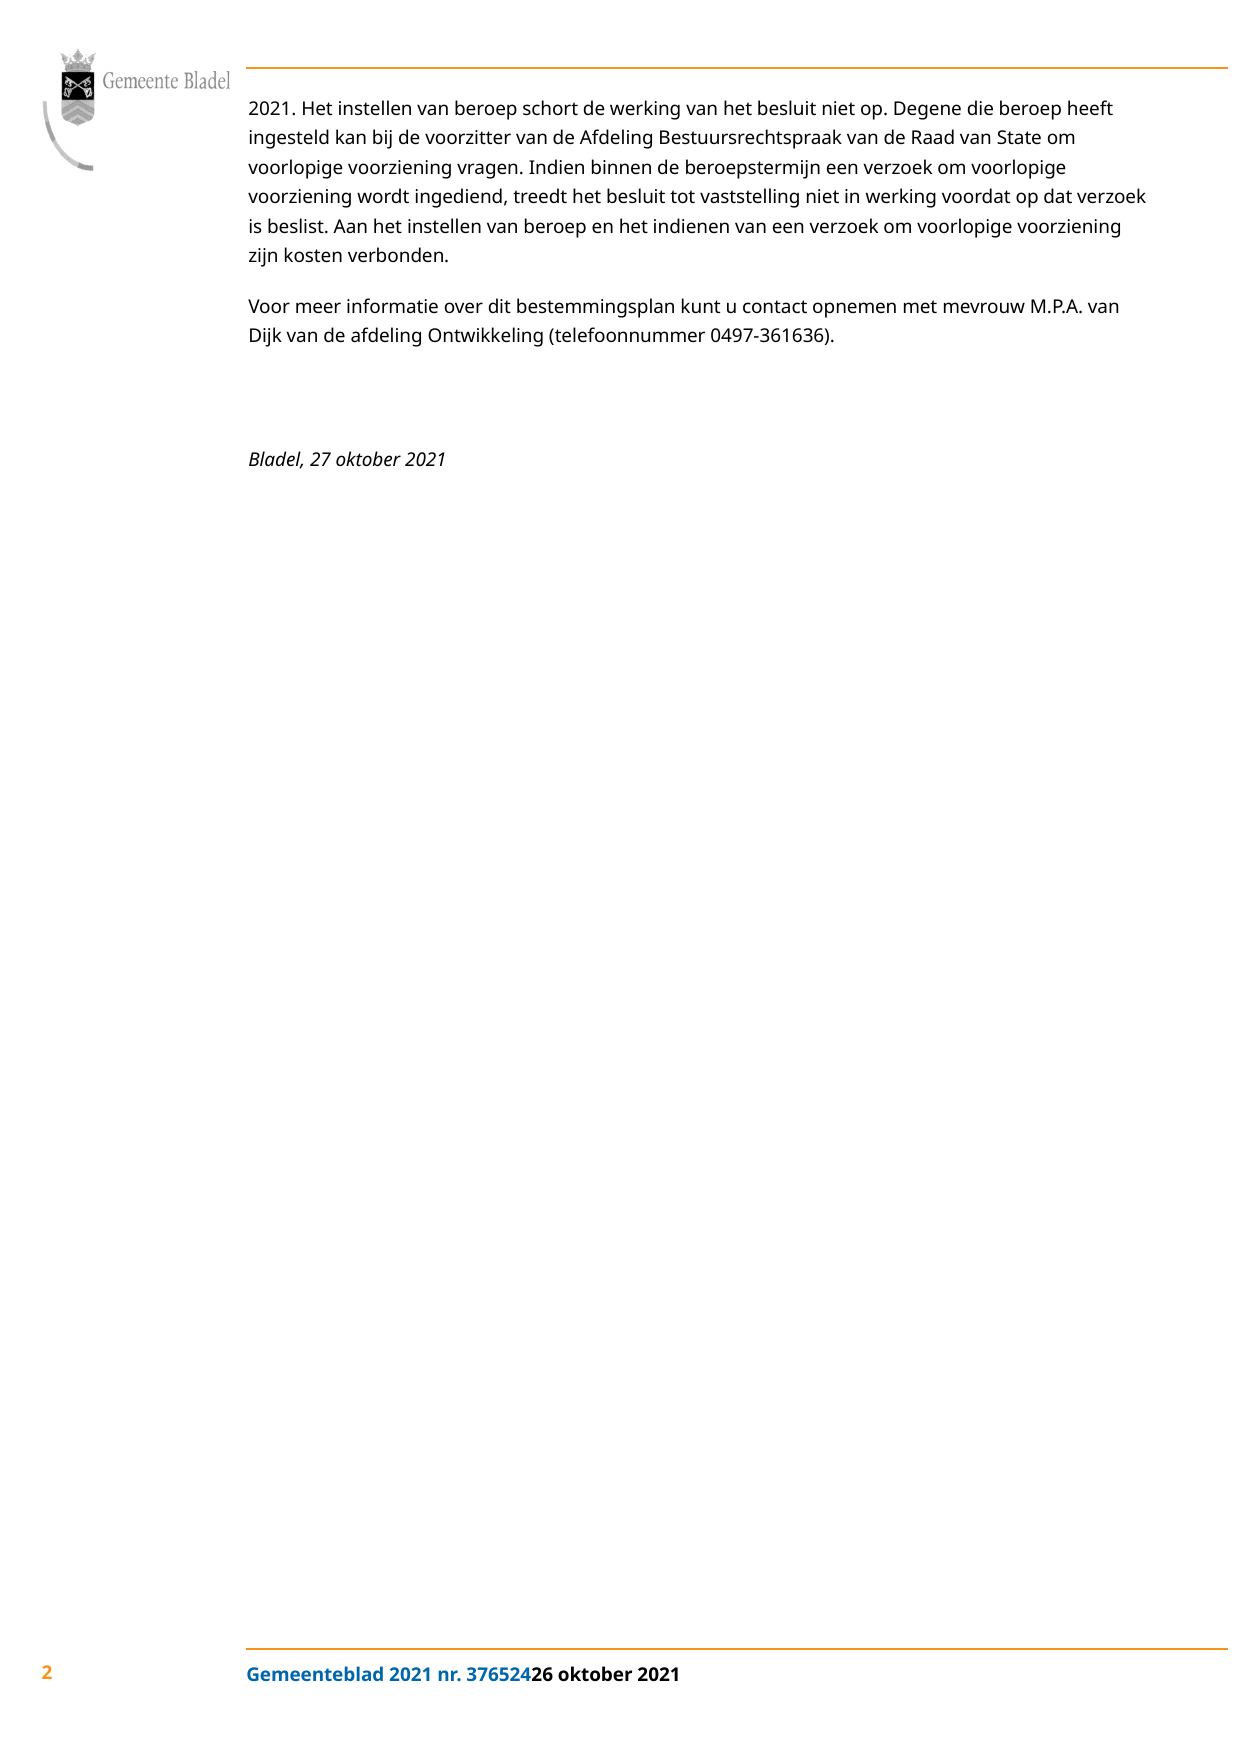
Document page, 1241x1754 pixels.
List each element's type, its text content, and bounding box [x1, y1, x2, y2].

text Bladel, 27 oktober 2021 [248, 447, 1152, 472]
picture [41, 47, 231, 172]
text 2021. Het instellen van beroep schort de werking van het besluit niet op. Degene die beroep heeft ingesteld kan bij de voorzitter van de Afdeling Bestuursrechtspraak van de Raad van State om voorlopige voorziening vragen. Indien binnen de beroepstermijn een verzoek om voorlopige voorziening wordt ingediend, treedt het besluit tot vaststelling niet in werking voordat op dat verzoek is beslist. Aan het instellen van beroep en het indienen van een verzoek om voorlopige voorziening zijn kosten verbonden. [248, 95, 1152, 268]
text Voor meer informatie over dit bestemmingsplan kunt u contact opnemen met mevrouw M.P.A. van Dijk van de afdeling Ontwikkeling (telefoonnummer 0497-361636). [248, 293, 1152, 348]
